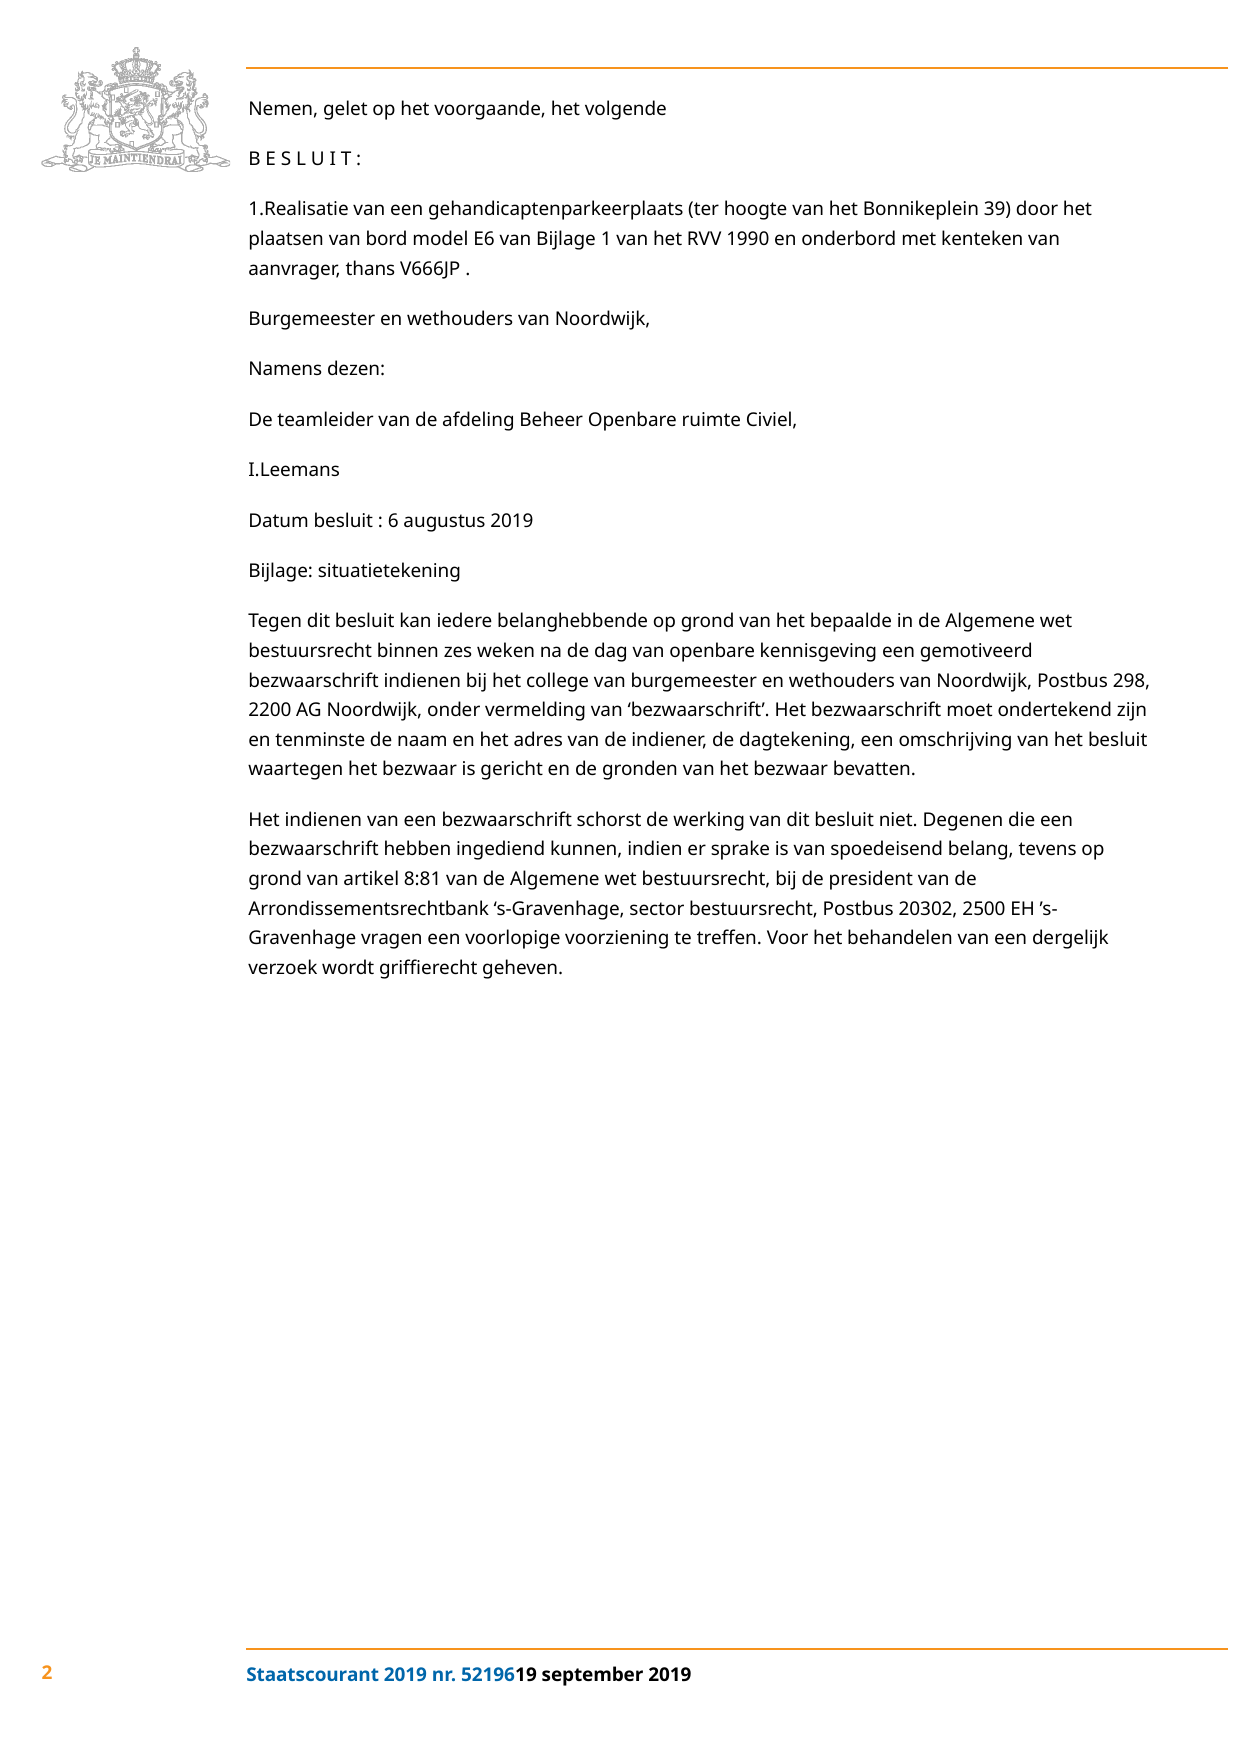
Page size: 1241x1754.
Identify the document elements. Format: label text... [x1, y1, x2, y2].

text Het indienen van een bezwaarschrift schorst de werking van dit besluit niet. Degenen die een bezwaarschrift hebben ingediend kunnen, indien er sprake is van spoedeisend belang, tevens op grond van artikel 8:81 van de Algemene wet bestuursrecht, bij de president van de Arrondissementsrechtbank ‘s-Gravenhage, sector bestuursrecht, Postbus 20302, 2500 EH ’s-Gravenhage vragen een voorlopige voorziening te treffen. Voor het behandelen van een dergelijk verzoek wordt griffierecht geheven. [248, 806, 1152, 980]
text Tegen dit besluit kan iedere belanghebbende op grond van het bepaalde in de Algemene wet bestuursrecht binnen zes weken na de dag van openbare kennisgeving een gemotiveerd bezwaarschrift indienen bij het college van burgemeester en wethouders van Noordwijk, Postbus 298, 2200 AG Noordwijk, onder vermelding van ‘bezwaarschrift’. Het bezwaarschrift moet ondertekend zijn en tenminste de naam en het adres van de indiener, de dagtekening, een omschrijving van het besluit waartegen het bezwaar is gericht en de gronden van het bezwaar bevatten. [248, 608, 1152, 781]
text 1.Realisatie van een gehandicaptenparkeerplaats (ter hoogte van het Bonnikeplein 39) door het plaatsen van bord model E6 van Bijlage 1 van het RVV 1990 en onderbord met kenteken van aanvrager, thans V666JP . [248, 196, 1152, 281]
text B E S L U I T : [248, 145, 1152, 171]
text Burgemeester en wethouders van Noordwijk, [248, 305, 1152, 331]
text Namens dezen: [248, 356, 1152, 381]
text Datum besluit : 6 augustus 2019 [248, 507, 1152, 533]
text Bijlage: situatietekening [248, 557, 1152, 583]
picture [41, 47, 231, 172]
text I.Leemans [248, 456, 1152, 482]
text De teamleider van de afdeling Beheer Openbare ruimte Civiel, [248, 406, 1152, 432]
text Nemen, gelet op het voorgaande, het volgende [248, 95, 1152, 121]
